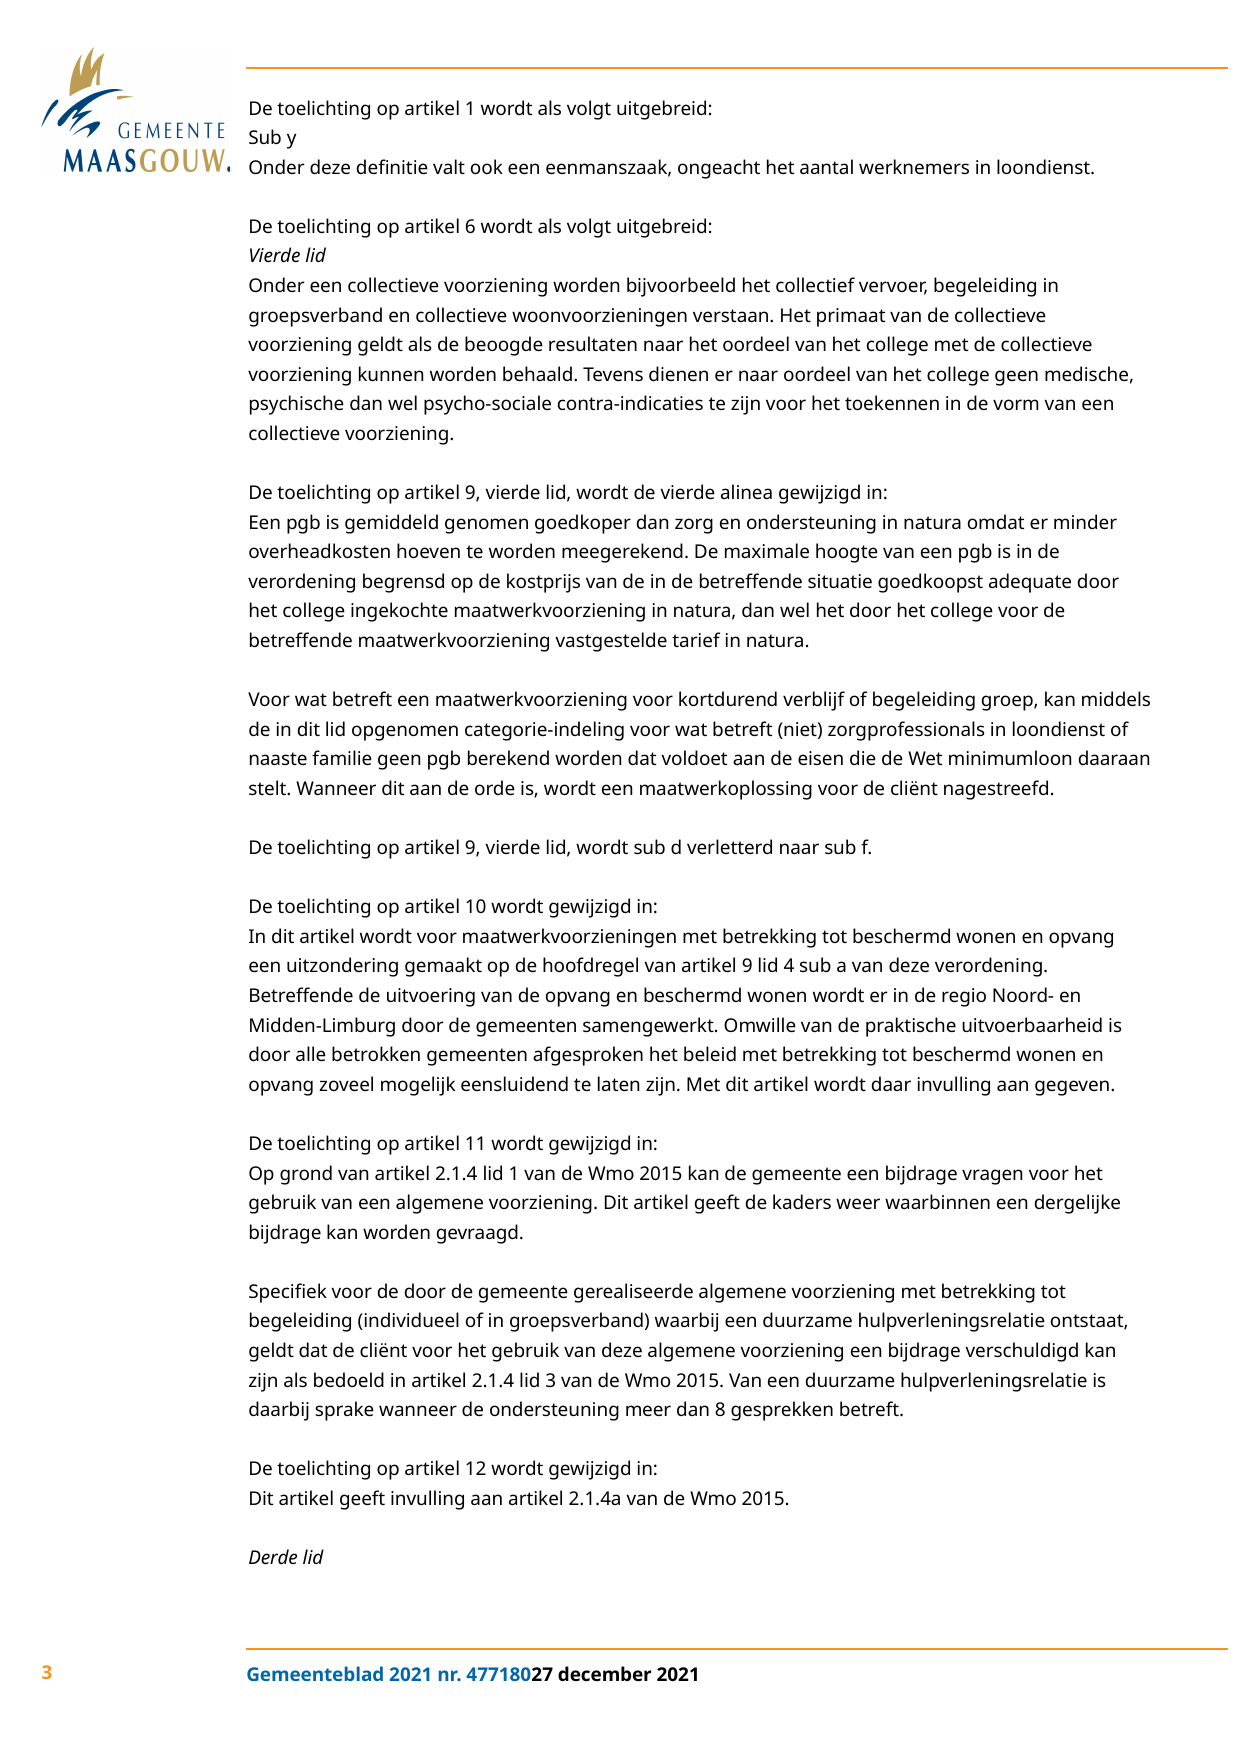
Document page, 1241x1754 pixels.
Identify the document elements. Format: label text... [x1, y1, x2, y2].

text Derde lid [248, 1544, 1152, 1570]
text De toelichting op artikel 12 wordt gewijzigd in: [248, 1456, 1152, 1481]
text Onder een collectieve voorziening worden bijvoorbeeld het collectief vervoer, begeleiding in groepsverband en collectieve woonvoorzieningen verstaan. Het primaat van de collectieve voorziening geldt als de beoogde resultaten naar het oordeel van het college met de collectieve voorziening kunnen worden behaald. Tevens dienen er naar oordeel van het college geen medische, psychische dan wel psycho-sociale contra-indicaties te zijn voor het toekennen in de vorm van een collectieve voorziening. [248, 272, 1152, 446]
text Een pgb is gemiddeld genomen goedkoper dan zorg en ondersteuning in natura omdat er minder overheadkosten hoeven te worden meegerekend. De maximale hoogte van een pgb is in de verordening begrensd op de kostprijs van de in de betreffende situatie goedkoopst adequate door het college ingekochte maatwerkvoorziening in natura, dan wel het door het college voor de betreffende maatwerkvoorziening vastgestelde tarief in natura. [248, 509, 1152, 653]
text Vierde lid [248, 243, 1152, 268]
text Specifiek voor de door de gemeente gerealiseerde algemene voorziening met betrekking tot begeleiding (individueel of in groepsverband) waarbij een duurzame hulpverleningsrelatie ontstaat, geldt dat de cliënt voor het gebruik van deze algemene voorziening een bijdrage verschuldigd kan zijn als bedoeld in artikel 2.1.4 lid 3 van de Wmo 2015. Van een duurzame hulpverleningsrelatie is daarbij sprake wanneer de ondersteuning meer dan 8 gesprekken betreft. [248, 1278, 1152, 1422]
text In dit artikel wordt voor maatwerkvoorzieningen met betrekking tot beschermd wonen en opvang een uitzondering gemaakt op de hoofdregel van artikel 9 lid 4 sub a van deze verordening. Betreffende de uitvoering van de opvang en beschermd wonen wordt er in de regio Noord- en Midden-Limburg door de gemeenten samengewerkt. Omwille van de praktische uitvoerbaarheid is door alle betrokken gemeenten afgesproken het beleid met betrekking tot beschermd wonen en opvang zoveel mogelijk eensluidend te laten zijn. Met dit artikel wordt daar invulling aan gegeven. [248, 923, 1152, 1097]
text De toelichting op artikel 1 wordt als volgt uitgebreid: [248, 95, 1152, 121]
text Sub y [248, 124, 1152, 150]
text Dit artikel geeft invulling aan artikel 2.1.4a van de Wmo 2015. [248, 1485, 1152, 1511]
text Op grond van artikel 2.1.4 lid 1 van de Wmo 2015 kan de gemeente een bijdrage vragen voor het gebruik van een algemene voorziening. Dit artikel geeft de kaders weer waarbinnen een dergelijke bijdrage kan worden gevraagd. [248, 1160, 1152, 1245]
text De toelichting op artikel 11 wordt gewijzigd in: [248, 1130, 1152, 1156]
picture [41, 47, 231, 172]
text De toelichting op artikel 9, vierde lid, wordt de vierde alinea gewijzigd in: [248, 479, 1152, 505]
text Voor wat betreft een maatwerkvoorziening voor kortdurend verblijf of begeleiding groep, kan middels de in dit lid opgenomen categorie-indeling voor wat betreft (niet) zorgprofessionals in loondienst of naaste familie geen pgb berekend worden dat voldoet aan de eisen die de Wet minimumloon daaraan stelt. Wanneer dit aan de orde is, wordt een maatwerkoplossing voor de cliënt nagestreefd. [248, 686, 1152, 801]
text De toelichting op artikel 9, vierde lid, wordt sub d verletterd naar sub f. [248, 834, 1152, 860]
text Onder deze definitie valt ook een eenmanszaak, ongeacht het aantal werknemers in loondienst. [248, 154, 1152, 180]
text De toelichting op artikel 10 wordt gewijzigd in: [248, 893, 1152, 919]
text De toelichting op artikel 6 wordt als volgt uitgebreid: [248, 213, 1152, 239]
